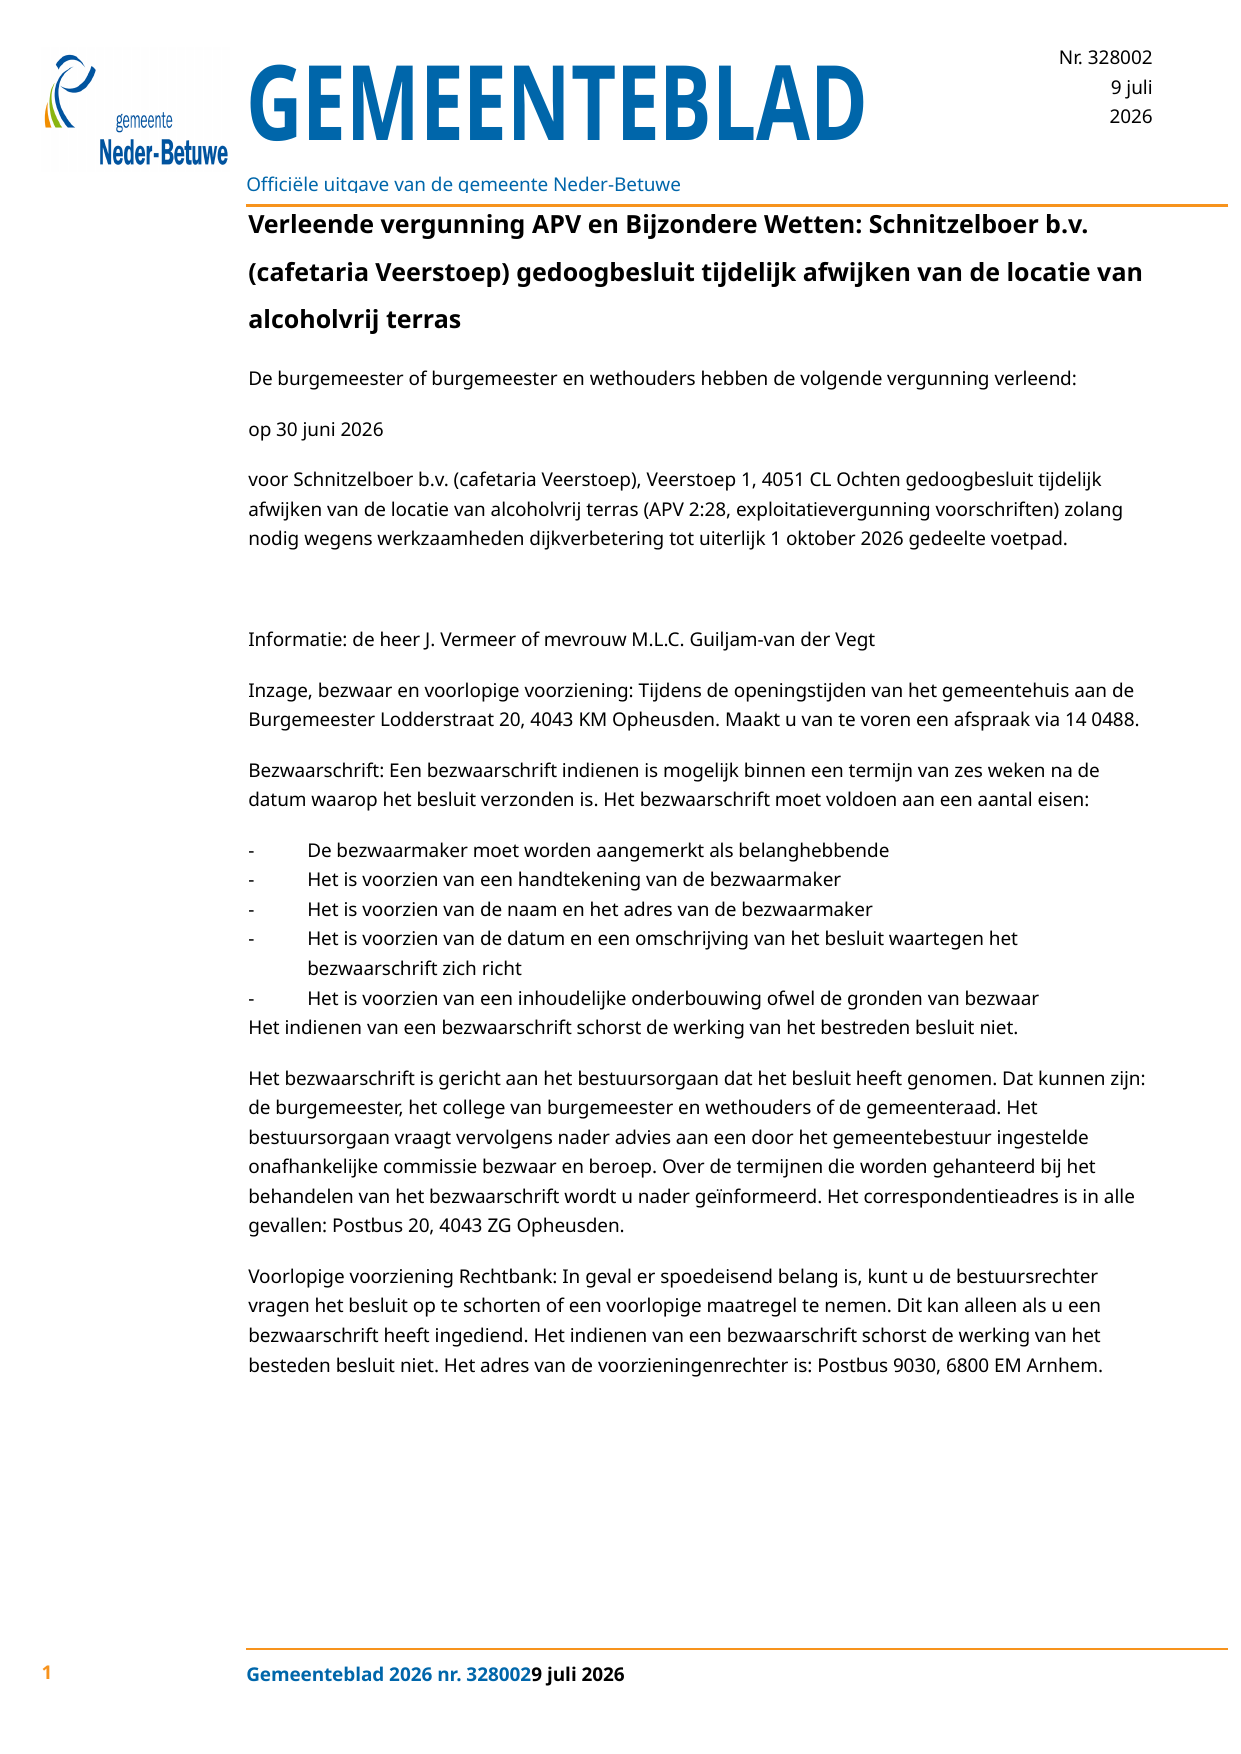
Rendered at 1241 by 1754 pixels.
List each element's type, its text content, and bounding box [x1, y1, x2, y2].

picture [41, 47, 231, 172]
list De bezwaarmaker moet worden aangemerkt als belanghebbende [248, 837, 1152, 862]
list Het is voorzien van de naam en het adres van de bezwaarmaker [248, 896, 1152, 922]
text op 30 juni 2026 [248, 416, 1152, 442]
text Inzage, bezwaar en voorlopige voorziening: Tijdens de openingstijden van het gemeentehuis aan de Burgemeester Lodderstraat 20, 4043 KM Opheusden. Maakt u van te voren een afspraak via 14 0488. [248, 677, 1152, 732]
text voor Schnitzelboer b.v. (cafetaria Veerstoep), Veerstoep 1, 4051 CL Ochten gedoogbesluit tijdelijk afwijken van de locatie van alcoholvrij terras (APV 2:28, exploitatievergunning voorschriften) zolang nodig wegens werkzaamheden dijkverbetering tot uiterlijk 1 oktober 2026 gedeelte voetpad. [248, 466, 1152, 551]
text Informatie: de heer J. Vermeer of mevrouw M.L.C. Guiljam-van der Vegt [248, 626, 1152, 652]
text Het bezwaarschrift is gericht aan het bestuursorgaan dat het besluit heeft genomen. Dat kunnen zijn: de burgemeester, het college van burgemeester en wethouders of de gemeenteraad. Het bestuursorgaan vraagt vervolgens nader advies aan een door het gemeentebestuur ingestelde onafhankelijke commissie bezwaar en beroep. Over de termijnen die worden gehanteerd bij het behandelen van het bezwaarschrift wordt u nader geïnformeerd. Het correspondentieadres is in alle gevallen: Postbus 20, 4043 ZG Opheusden. [248, 1065, 1152, 1238]
text Voorlopige voorziening Rechtbank: In geval er spoedeisend belang is, kunt u de bestuursrechter vragen het besluit op te schorten of een voorlopige maatregel te nemen. Dit kan alleen als u een bezwaarschrift heeft ingediend. Het indienen van een bezwaarschrift schorst de werking van het besteden besluit niet. Het adres van de voorzieningenrechter is: Postbus 9030, 6800 EM Arnhem. [248, 1263, 1152, 1377]
text Verleende vergunning APV en Bijzondere Wetten: Schnitzelboer b.v. (cafetaria Veerstoep) gedoogbesluit tijdelijk afwijken van de locatie van alcoholvrij terras [248, 207, 1152, 336]
text Het indienen van een bezwaarschrift schorst de werking van het bestreden besluit niet. [248, 1014, 1152, 1040]
list Het is voorzien van een inhoudelijke onderbouwing ofwel de gronden van bezwaar [248, 985, 1152, 1010]
list Het is voorzien van de datum en een omschrijving van het besluit waartegen het bezwaarschrift zich richt [248, 926, 1152, 981]
text De burgemeester of burgemeester en wethouders hebben de volgende vergunning verleend: [248, 366, 1152, 391]
text Bezwaarschrift: Een bezwaarschrift indienen is mogelijk binnen een termijn van zes weken na de datum waarop het besluit verzonden is. Het bezwaarschrift moet voldoen aan een aantal eisen: [248, 757, 1152, 812]
list Het is voorzien van een handtekening van de bezwaarmaker [248, 866, 1152, 892]
